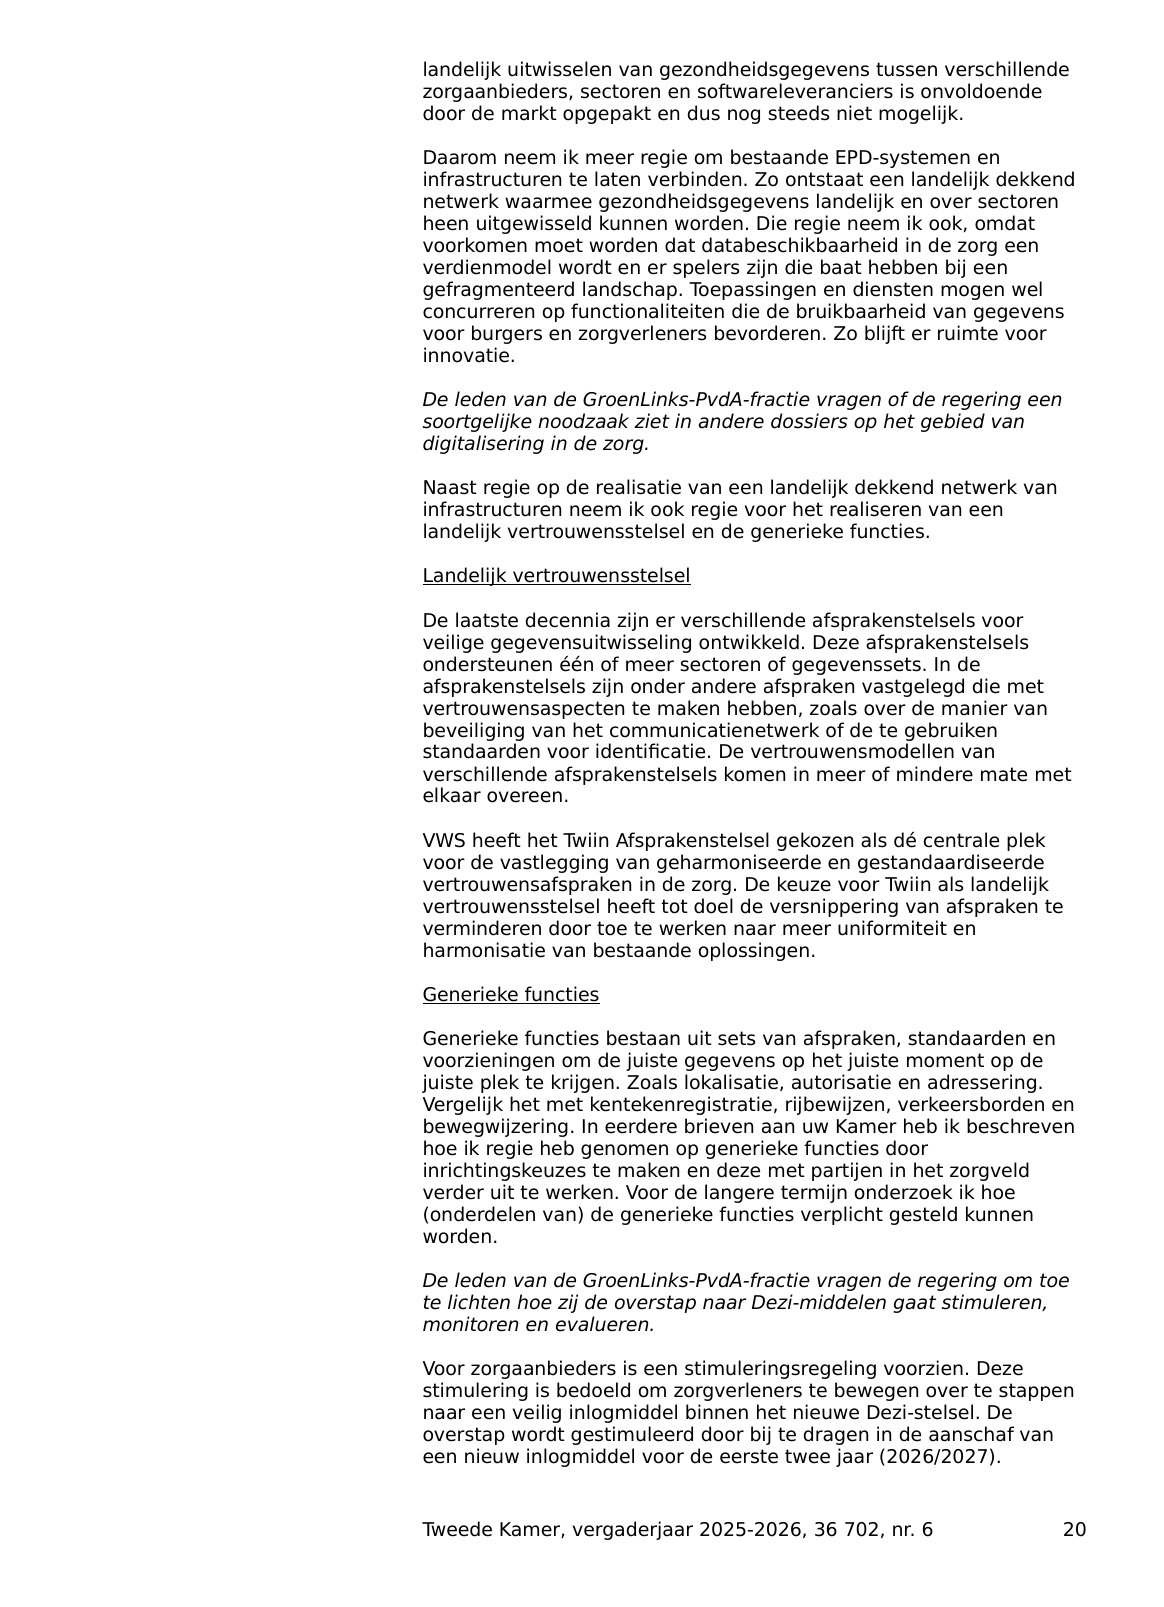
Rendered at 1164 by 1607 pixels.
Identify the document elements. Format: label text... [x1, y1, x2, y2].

text landelijk uitwisselen van gezondheidsgegevens tussen verschillende zorgaanbieders, sectoren en softwareleveranciers is onvoldoende door de markt opgepakt en dus nog steeds niet mogelijk. [422, 59, 1087, 125]
text VWS heeft het Twiin Afsprakenstelsel gekozen als dé centrale plek voor de vastlegging van geharmoniseerde en gestandaardiseerde vertrouwensafspraken in de zorg. De keuze voor Twiin als landelijk vertrouwensstelsel heeft tot doel de versnippering van afspraken te verminderen door toe te werken naar meer uniformiteit en harmonisatie van bestaande oplossingen. [422, 829, 1087, 961]
text De leden van de GroenLinks-PvdA-fractie vragen of de regering een soortgelijke noodzaak ziet in andere dossiers op het gebied van digitalisering in de zorg. [422, 389, 1087, 455]
subtitle Generieke functies [422, 984, 1087, 1006]
text Voor zorgaanbieders is een stimuleringsregeling voorzien. Deze stimulering is bedoeld om zorgverleners te bewegen over te stappen naar een veilig inlogmiddel binnen het nieuwe Dezi-stelsel. De overstap wordt gestimuleerd door bij te dragen in de aanschaf van een nieuw inlogmiddel voor de eerste twee jaar (2026/2027). [422, 1358, 1087, 1468]
text De laatste decennia zijn er verschillende afsprakenstelsels voor veilige gegevensuitwisseling ontwikkeld. Deze afsprakenstelsels ondersteunen één of meer sectoren of gegevenssets. In de afsprakenstelsels zijn onder andere afspraken vastgelegd die met vertrouwensaspecten te maken hebben, zoals over de manier van beveiliging van het communicatienetwerk of de te gebruiken standaarden voor identificatie. De vertrouwensmodellen van verschillende afsprakenstelsels komen in meer of mindere mate met elkaar overeen. [422, 609, 1087, 807]
text De leden van de GroenLinks-PvdA-fractie vragen de regering om toe te lichten hoe zij de overstap naar Dezi-middelen gaat stimuleren, monitoren en evalueren. [422, 1270, 1087, 1336]
text Naast regie op de realisatie van een landelijk dekkend netwerk van infrastructuren neem ik ook regie voor het realiseren van een landelijk vertrouwensstelsel en de generieke functies. [422, 477, 1087, 543]
subtitle Landelijk vertrouwensstelsel [422, 565, 1087, 587]
text Generieke functies bestaan uit sets van afspraken, standaarden en voorzieningen om de juiste gegevens op het juiste moment op de juiste plek te krijgen. Zoals lokalisatie, autorisatie en adressering. Vergelijk het met kentekenregistratie, rijbewijzen, verkeersborden en bewegwijzering. In eerdere brieven aan uw Kamer heb ik beschreven hoe ik regie heb genomen op generieke functies door inrichtingskeuzes te maken en deze met partijen in het zorgveld verder uit te werken. Voor de langere termijn onderzoek ik hoe (onderdelen van) de generieke functies verplicht gesteld kunnen worden. [422, 1028, 1087, 1248]
text Daarom neem ik meer regie om bestaande EPD-systemen en infrastructuren te laten verbinden. Zo ontstaat een landelijk dekkend netwerk waarmee gezondheidsgegevens landelijk en over sectoren heen uitgewisseld kunnen worden. Die regie neem ik ook, omdat voorkomen moet worden dat databeschikbaarheid in de zorg een verdienmodel wordt en er spelers zijn die baat hebben bij een gefragmenteerd landschap. Toepassingen en diensten mogen wel concurreren op functionaliteiten die de bruikbaarheid van gegevens voor burgers en zorgverleners bevorderen. Zo blijft er ruimte voor innovatie. [422, 147, 1087, 367]
